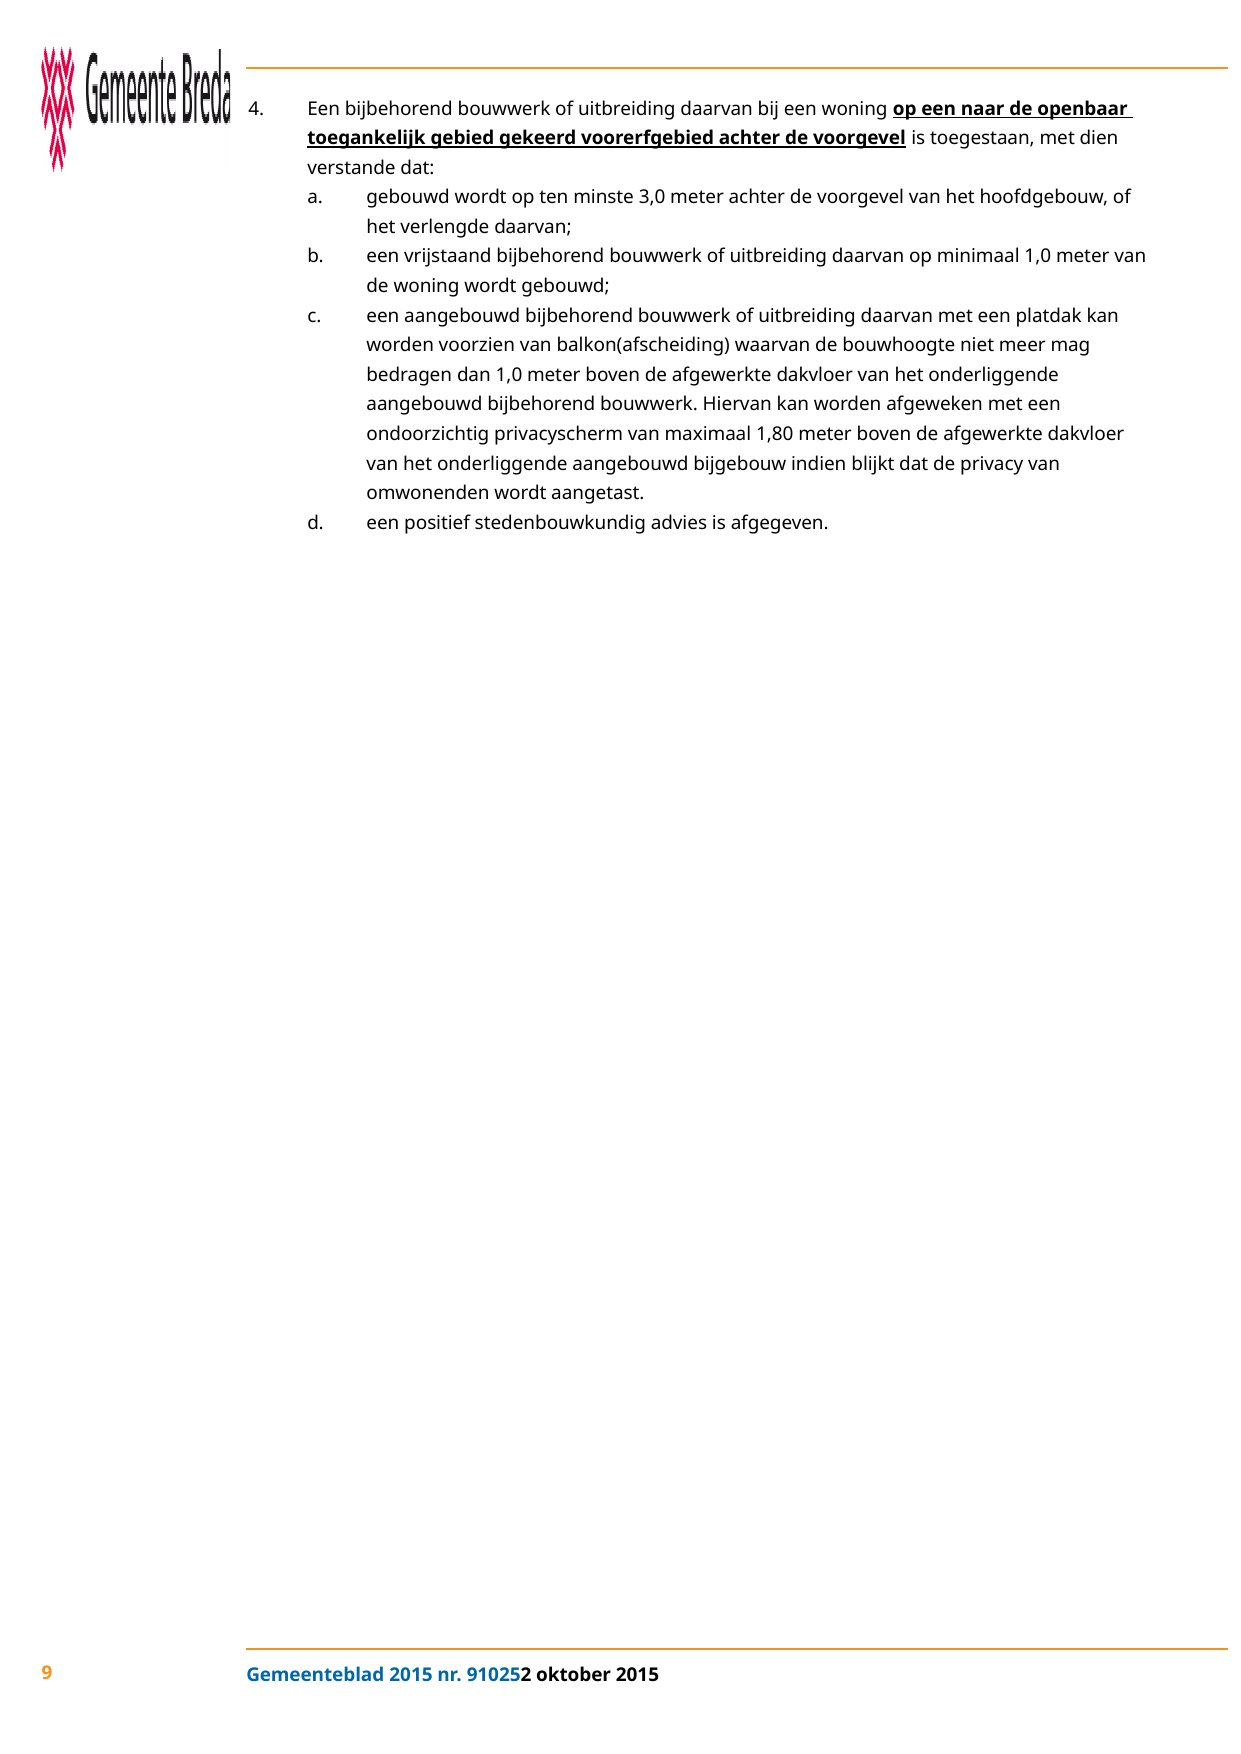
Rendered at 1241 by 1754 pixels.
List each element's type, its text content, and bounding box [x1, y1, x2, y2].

list een vrijstaand bijbehorend bouwwerk of uitbreiding daarvan op minimaal 1,0 meter van de woning wordt gebouwd; [307, 243, 1152, 298]
list Een bijbehorend bouwwerk of uitbreiding daarvan bij een woning op een naar de openbaar toegankelijk gebied gekeerd voorerfgebied achter de voorgevel is toegestaan, met dien verstande dat: [248, 95, 1152, 180]
list een aangebouwd bijbehorend bouwwerk of uitbreiding daarvan met een platdak kan worden voorzien van balkon(afscheiding) waarvan de bouwhoogte niet meer mag bedragen dan 1,0 meter boven de afgewerkte dakvloer van het onderliggende aangebouwd bijbehorend bouwwerk. Hiervan kan worden afgeweken met een ondoorzichtig privacyscherm van maximaal 1,80 meter boven de afgewerkte dakvloer van het onderliggende aangebouwd bijgebouw indien blijkt dat de privacy van omwonenden wordt aangetast. [307, 302, 1152, 505]
list gebouwd wordt op ten minste 3,0 meter achter de voorgevel van het hoofdgebouw, of het verlengde daarvan; [307, 183, 1152, 239]
list een positief stedenbouwkundig advies is afgegeven. [307, 509, 1152, 535]
picture [41, 47, 231, 172]
